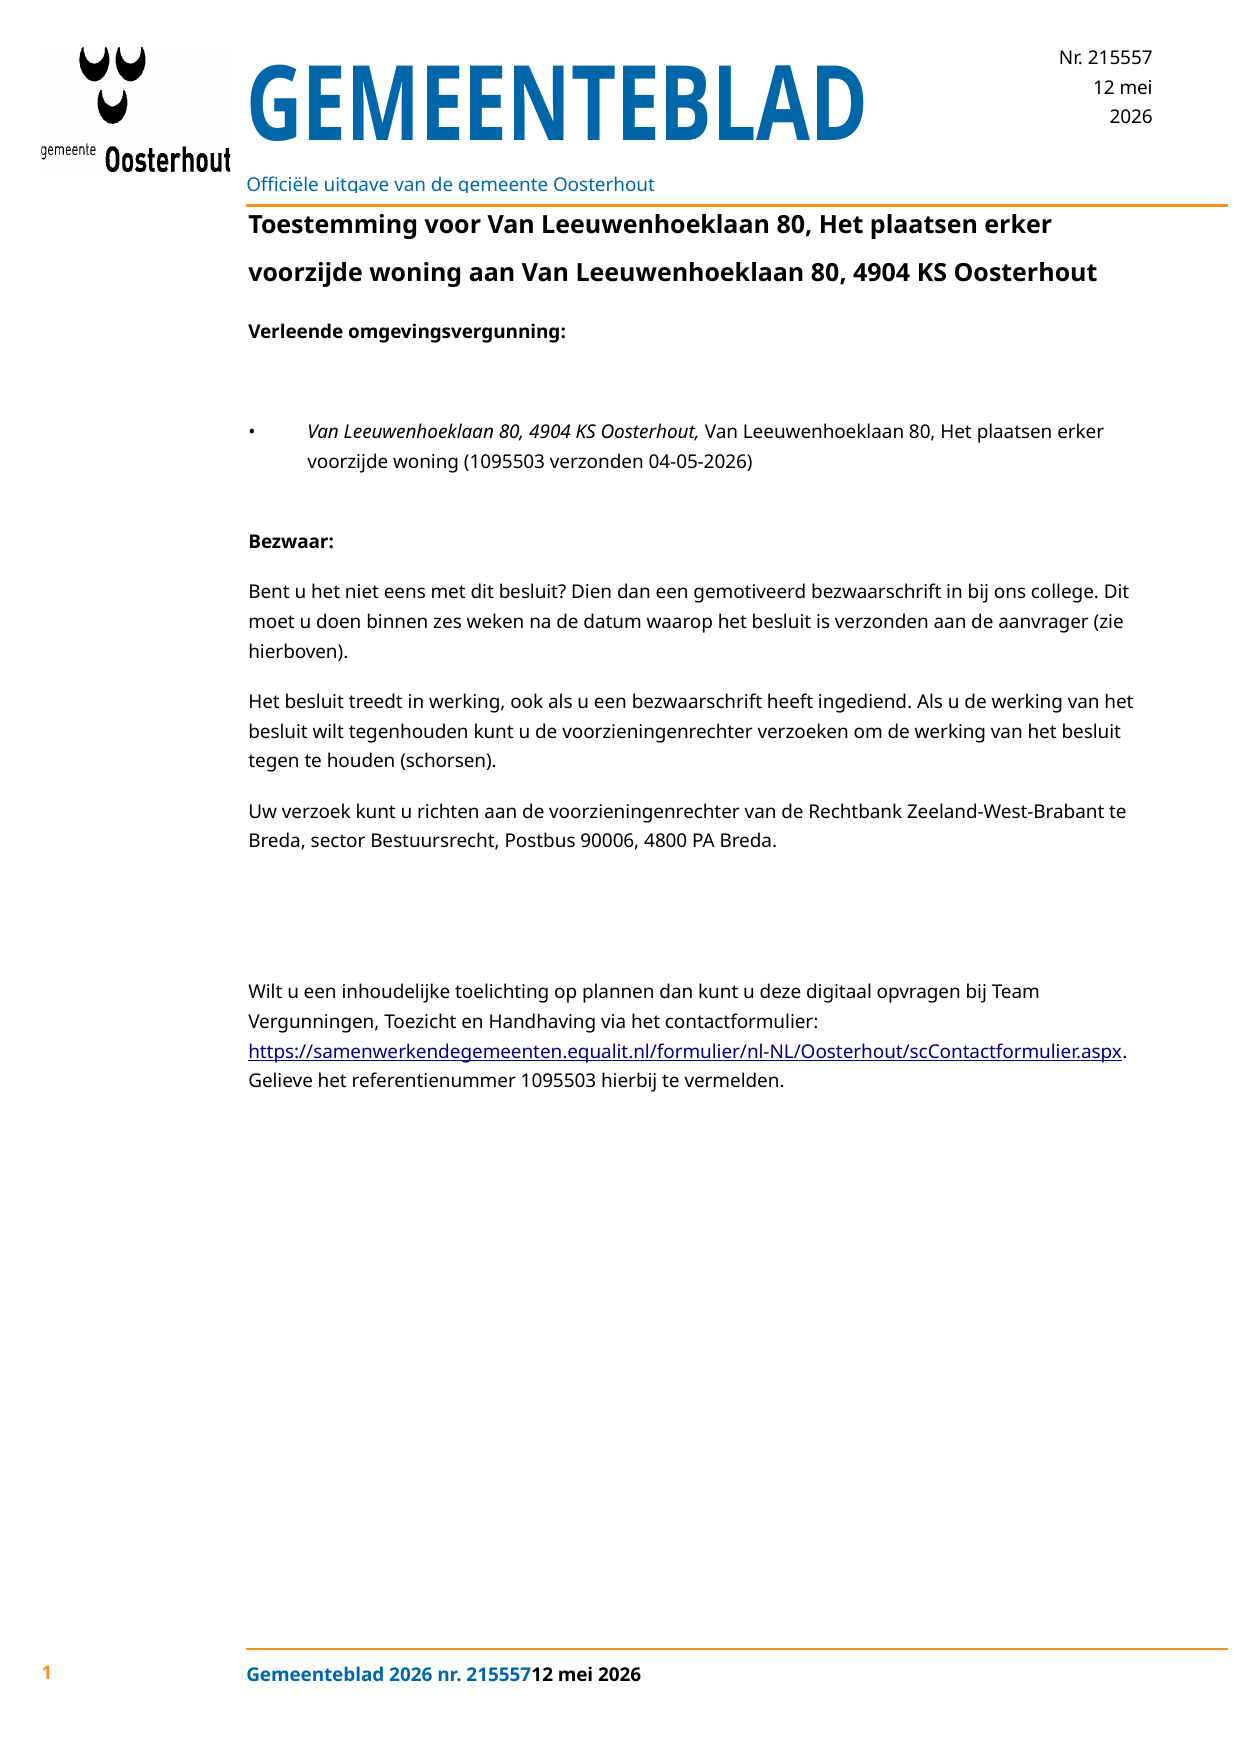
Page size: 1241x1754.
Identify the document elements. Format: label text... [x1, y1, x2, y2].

list Van Leeuwenhoeklaan 80, 4904 KS Oosterhout, Van Leeuwenhoeklaan 80, Het plaatsen erker voorzijde woning (1095503 verzonden 04-05-2026) [248, 419, 1152, 474]
text Wilt u een inhoudelijke toelichting op plannen dan kunt u deze digitaal opvragen bij Team Vergunningen, Toezicht en Handhaving via het contactformulier: https://samenwerkendegemeenten.equalit.nl/formulier/nl-NL/Oosterhout/scContactformulier.aspx. Gelieve het referentienummer 1095503 hierbij te vermelden. [248, 979, 1152, 1093]
picture [41, 47, 231, 172]
text Bent u het niet eens met dit besluit? Dien dan een gemotiveerd bezwaarschrift in bij ons college. Dit moet u doen binnen zes weken na de datum waarop het besluit is verzonden aan de aanvrager (zie hierboven). [248, 579, 1152, 664]
text Het besluit treedt in werking, ook als u een bezwaarschrift heeft ingediend. Als u de werking van het besluit wilt tegenhouden kunt u de voorzieningenrechter verzoeken om de werking van het besluit tegen te houden (schorsen). [248, 688, 1152, 773]
text Bezwaar: [248, 528, 1152, 554]
text Uw verzoek kunt u richten aan de voorzieningenrechter van de Rechtbank Zeeland-West-Brabant te Breda, sector Bestuursrecht, Postbus 90006, 4800 PA Breda. [248, 798, 1152, 853]
text Verleende omgevingsvergunning: [248, 318, 1152, 344]
text Toestemming voor Van Leeuwenhoeklaan 80, Het plaatsen erker voorzijde woning aan Van Leeuwenhoeklaan 80, 4904 KS Oosterhout [248, 207, 1152, 288]
